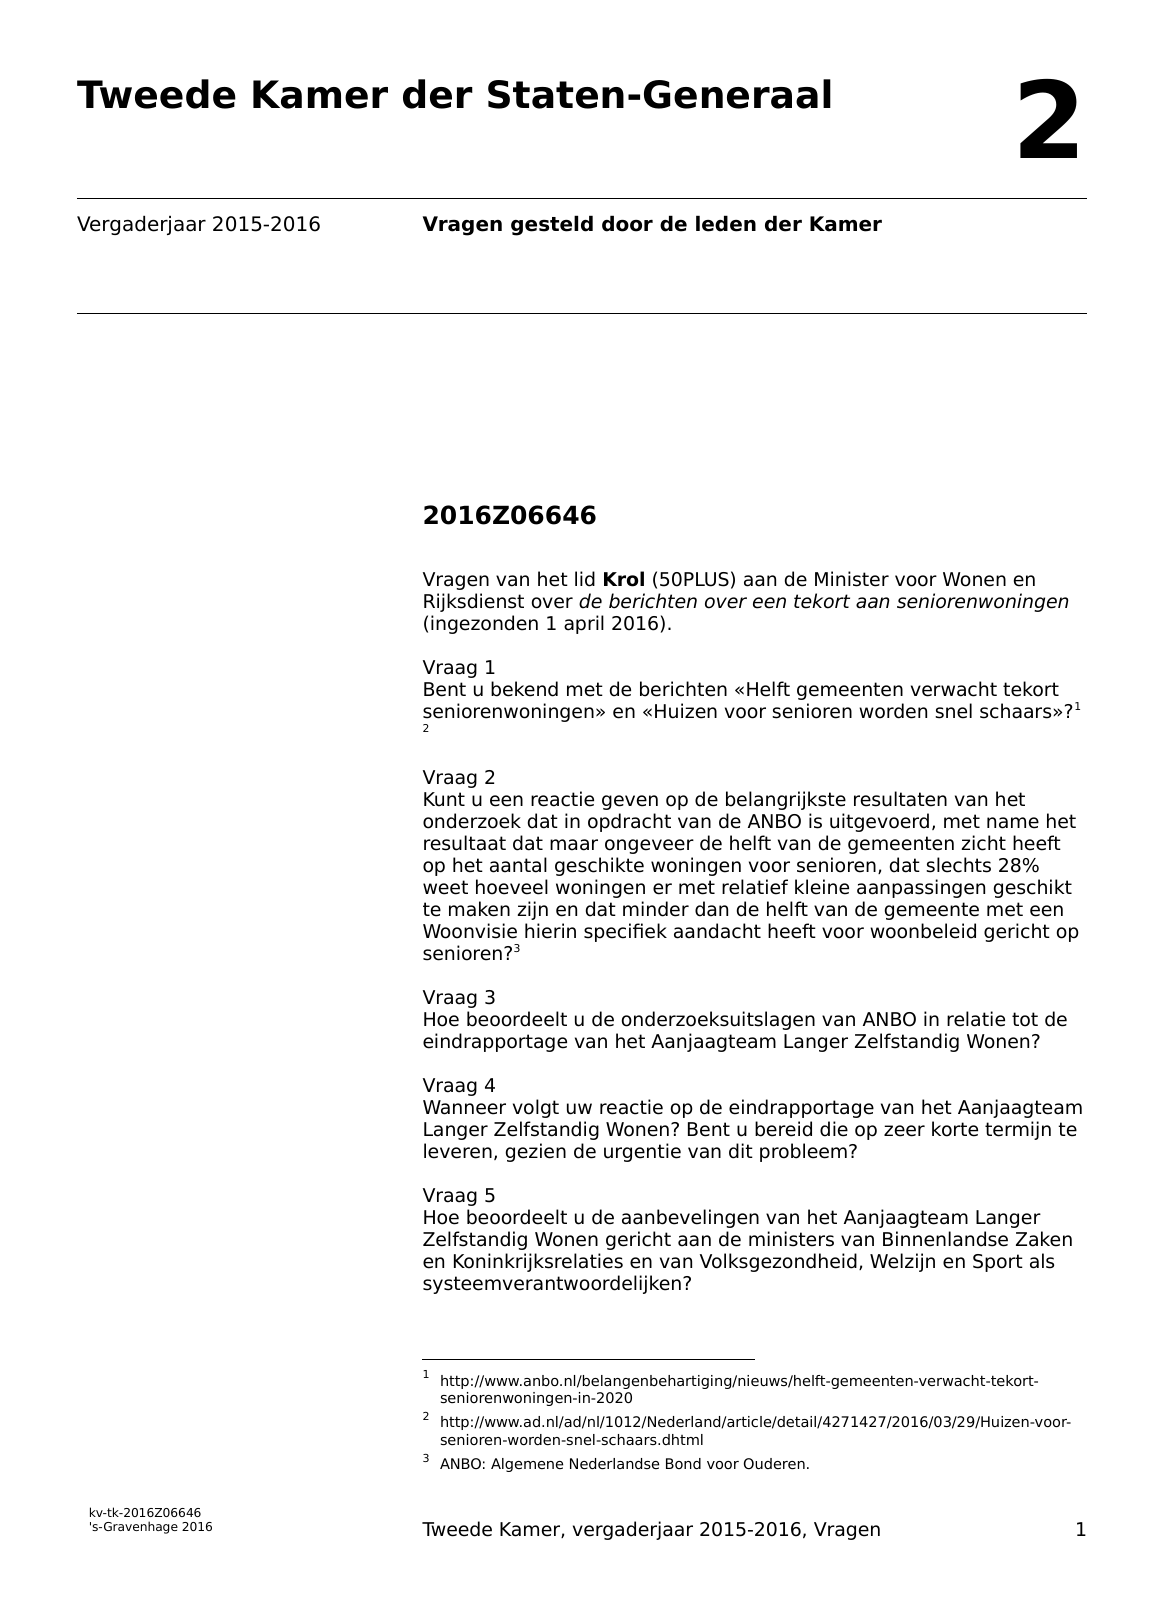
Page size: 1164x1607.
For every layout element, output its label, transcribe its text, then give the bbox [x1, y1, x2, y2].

text Vraag 1 [422, 657, 1087, 679]
text Wanneer volgt uw reactie op de eindrapportage van het Aanjaagteam Langer Zelfstandig Wonen? Bent u bereid die op zeer korte termijn te leveren, gezien de urgentie van dit probleem? [422, 1097, 1087, 1163]
text http://www.ad.nl/ad/nl/1012/Nederland/article/detail/4271427/2016/03/29/Huizen-voor-senioren-worden-snel-schaars.dhtml [422, 1410, 1087, 1449]
table_cell Vergaderjaar 2015-2016 [77, 199, 422, 313]
text Vragen van het lid Krol (50PLUS) aan de Minister voor Wonen en Rijksdienst over de berichten over een tekort aan seniorenwoningen (ingezonden 1 april 2016). [422, 569, 1087, 635]
text Hoe beoordeelt u de aanbevelingen van het Aanjaagteam Langer Zelfstandig Wonen gericht aan de ministers van Binnenlandse Zaken en Koninkrijksrelaties en van Volksgezondheid, Welzijn en Sport als systeemverantwoordelijken? [422, 1207, 1087, 1295]
text Vraag 3 [422, 987, 1087, 1009]
text Vraag 2 [422, 767, 1087, 789]
text kv-tk-2016Z06646 [88, 1506, 323, 1520]
table_cell Vragen gesteld door de leden der Kamer [422, 199, 1087, 313]
text 2016Z06646 [422, 501, 1087, 531]
text ANBO: Algemene Nederlandse Bond voor Ouderen. [422, 1452, 1087, 1474]
text Bent u bekend met de berichten «Helft gemeenten verwacht tekort seniorenwoningen» en «Huizen voor senioren worden snel schaars»? [422, 679, 1087, 745]
text Vraag 5 [422, 1185, 1087, 1207]
text Kunt u een reactie geven op de belangrijkste resultaten van het onderzoek dat in opdracht van de ANBO is uitgevoerd, met name het resultaat dat maar ongeveer de helft van de gemeenten zicht heeft op het aantal geschikte woningen voor senioren, dat slechts 28% weet hoeveel woningen er met relatief kleine aanpassingen geschikt te maken zijn en dat minder dan de helft van de gemeente met een Woonvisie hierin specifiek aandacht heeft voor woonbeleid gericht op senioren? [422, 789, 1087, 965]
text Vraag 4 [422, 1075, 1087, 1097]
text Hoe beoordeelt u de onderzoeksuitslagen van ANBO in relatie tot de eindrapportage van het Aanjaagteam Langer Zelfstandig Wonen? [422, 1009, 1087, 1053]
table_header 2 [886, 59, 1087, 198]
text http://www.anbo.nl/belangenbehartiging/nieuws/helft-gemeenten-verwacht-tekort-seniorenwoningen-in-2020 [422, 1368, 1087, 1407]
table_header Tweede Kamer der Staten-Generaal [77, 59, 886, 198]
text 's-Gravenhage 2016 [88, 1520, 323, 1534]
